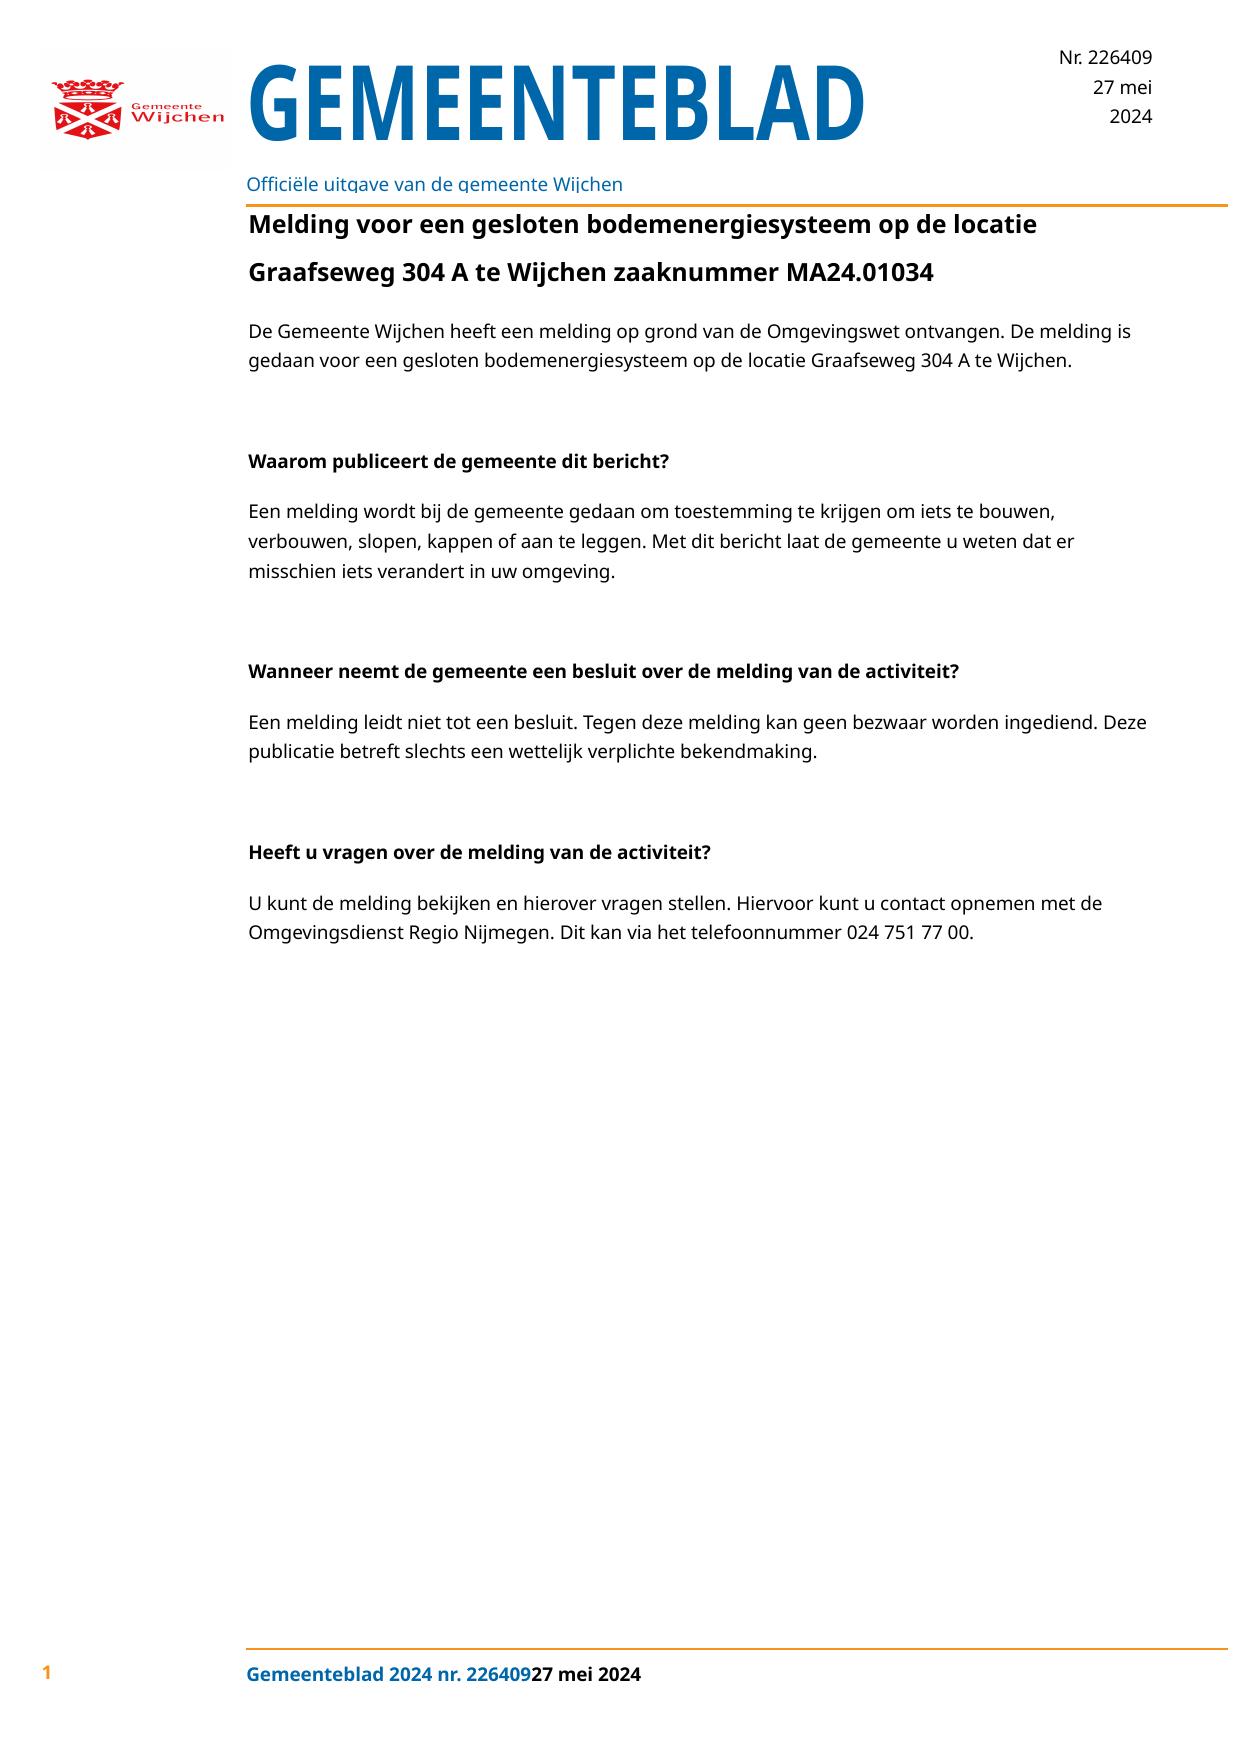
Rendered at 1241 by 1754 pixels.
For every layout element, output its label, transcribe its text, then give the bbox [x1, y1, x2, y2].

text De Gemeente Wijchen heeft een melding op grond van de Omgevingswet ontvangen. De melding is gedaan voor een gesloten bodemenergiesysteem op de locatie Graafseweg 304 A te Wijchen. [248, 318, 1152, 373]
text Wanneer neemt de gemeente een besluit over de melding van de activiteit? [248, 659, 1152, 684]
text Een melding wordt bij de gemeente gedaan om toestemming te krijgen om iets te bouwen, verbouwen, slopen, kappen of aan te leggen. Met dit bericht laat de gemeente u weten dat er misschien iets verandert in uw omgeving. [248, 499, 1152, 584]
text Een melding leidt niet tot een besluit. Tegen deze melding kan geen bezwaar worden ingediend. Deze publicatie betreft slechts een wettelijk verplichte bekendmaking. [248, 709, 1152, 764]
picture [41, 47, 231, 172]
text Melding voor een gesloten bodemenergiesysteem op de locatie Graafseweg 304 A te Wijchen zaaknummer MA24.01034 [248, 207, 1152, 288]
text Waarom publiceert de gemeente dit bericht? [248, 448, 1152, 474]
text Heeft u vragen over de melding van de activiteit? [248, 839, 1152, 865]
text U kunt de melding bekijken en hierover vragen stellen. Hiervoor kunt u contact opnemen met de Omgevingsdienst Regio Nijmegen. Dit kan via het telefoonnummer 024 751 77 00. [248, 890, 1152, 945]
